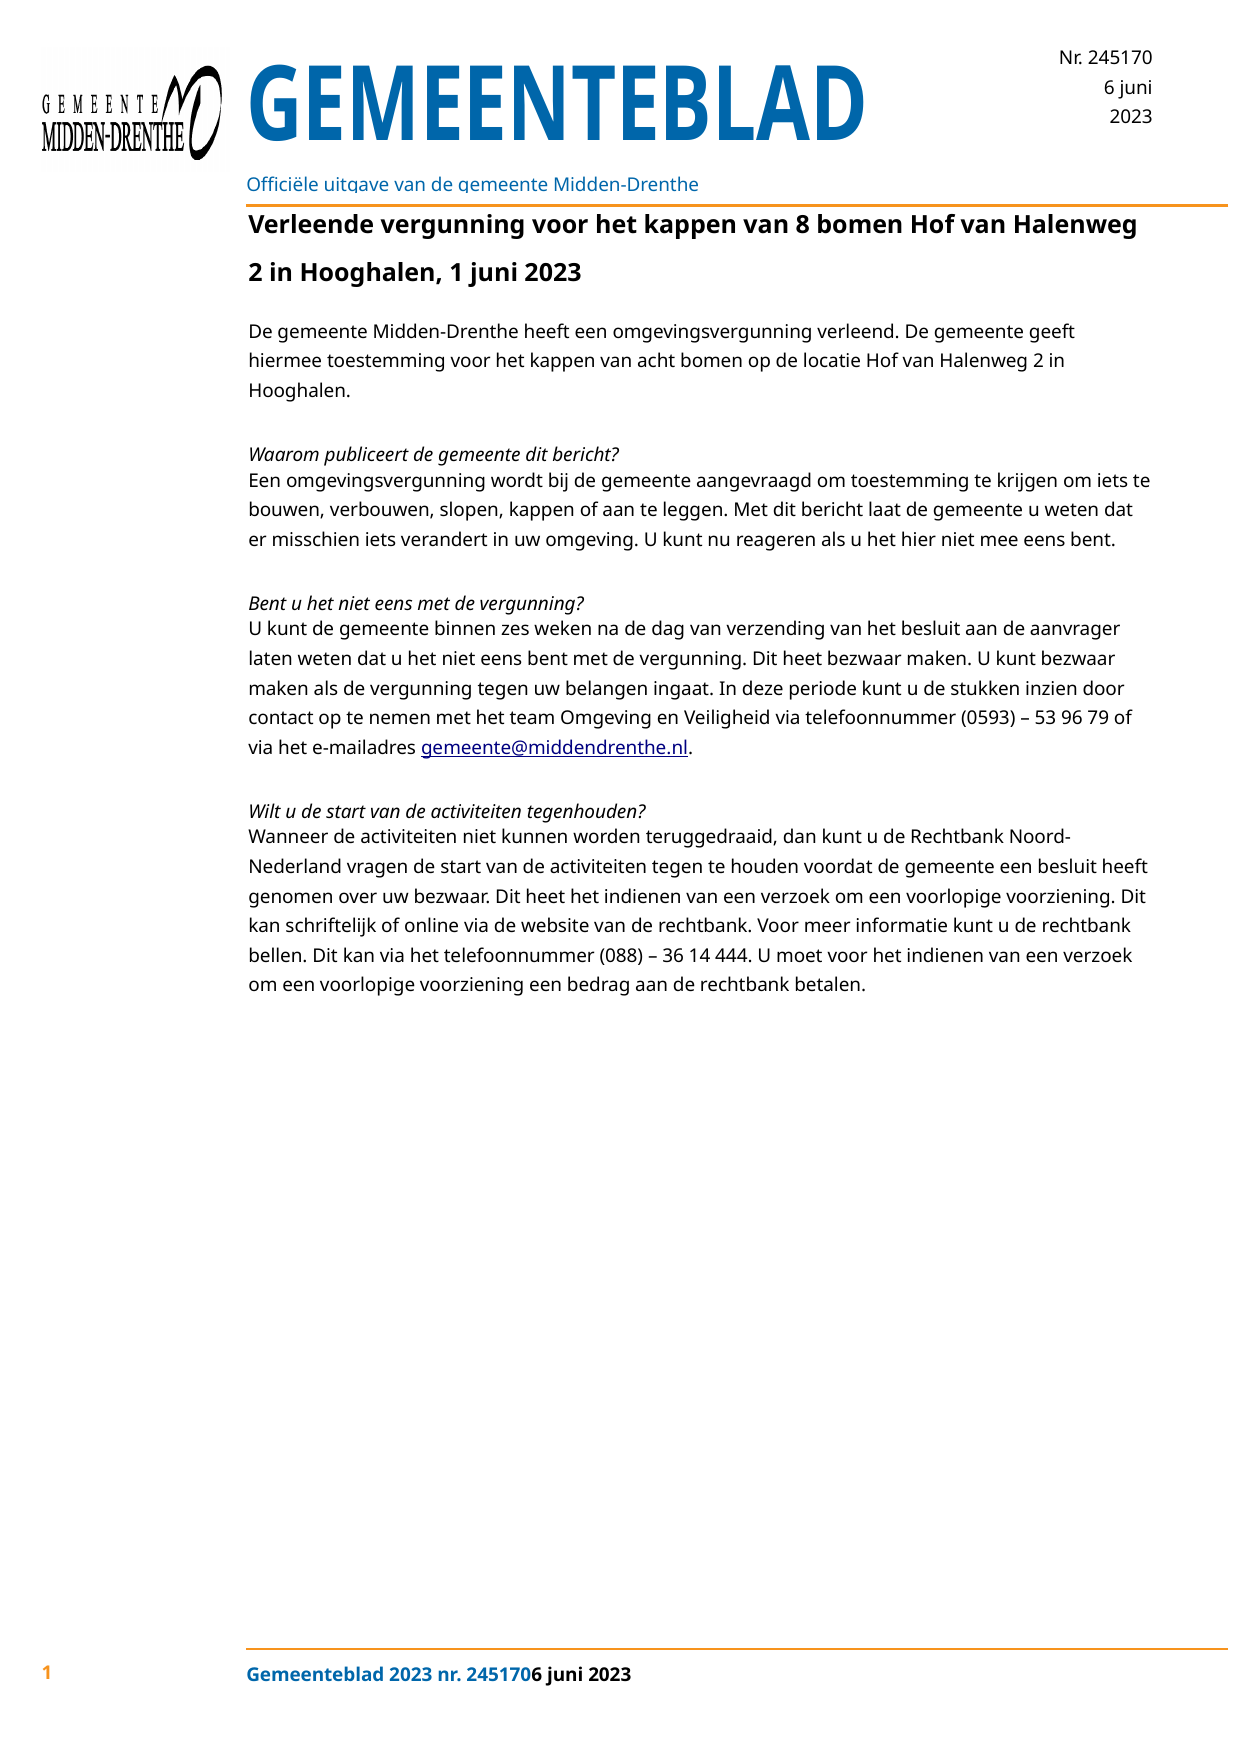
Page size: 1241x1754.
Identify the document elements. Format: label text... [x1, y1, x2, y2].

text Verleende vergunning voor het kappen van 8 bomen Hof van Halenweg 2 in Hooghalen, 1 juni 2023 [248, 207, 1152, 288]
text Waarom publiceert de gemeente dit bericht? [248, 441, 1152, 467]
picture [41, 47, 231, 172]
text U kunt de gemeente binnen zes weken na de dag van verzending van het besluit aan de aanvrager laten weten dat u het niet eens bent met de vergunning. Dit heet bezwaar maken. U kunt bezwaar maken als de vergunning tegen uw belangen ingaat. In deze periode kunt u de stukken inzien door contact op te nemen met het team Omgeving en Veiligheid via telefoonnummer (0593) – 53 96 79 of via het e-mailadres gemeente@middendrenthe.nl. [248, 616, 1152, 760]
text Wanneer de activiteiten niet kunnen worden teruggedraaid, dan kunt u de Rechtbank Noord-Nederland vragen de start van de activiteiten tegen te houden voordat de gemeente een besluit heeft genomen over uw bezwaar. Dit heet het indienen van een verzoek om een voorlopige voorziening. Dit kan schriftelijk of online via de website van de rechtbank. Voor meer informatie kunt u de rechtbank bellen. Dit kan via het telefoonnummer (088) – 36 14 444. U moet voor het indienen van een verzoek om een voorlopige voorziening een bedrag aan de rechtbank betalen. [248, 824, 1152, 997]
text Wilt u de start van de activiteiten tegenhouden? [248, 798, 1152, 824]
text Bent u het niet eens met de vergunning? [248, 590, 1152, 616]
text De gemeente Midden-Drenthe heeft een omgevingsvergunning verleend. De gemeente geeft hiermee toestemming voor het kappen van acht bomen op de locatie Hof van Halenweg 2 in Hooghalen. [248, 318, 1152, 403]
text Een omgevingsvergunning wordt bij de gemeente aangevraagd om toestemming te krijgen om iets te bouwen, verbouwen, slopen, kappen of aan te leggen. Met dit bericht laat de gemeente u weten dat er misschien iets verandert in uw omgeving. U kunt nu reageren als u het hier niet mee eens bent. [248, 467, 1152, 552]
